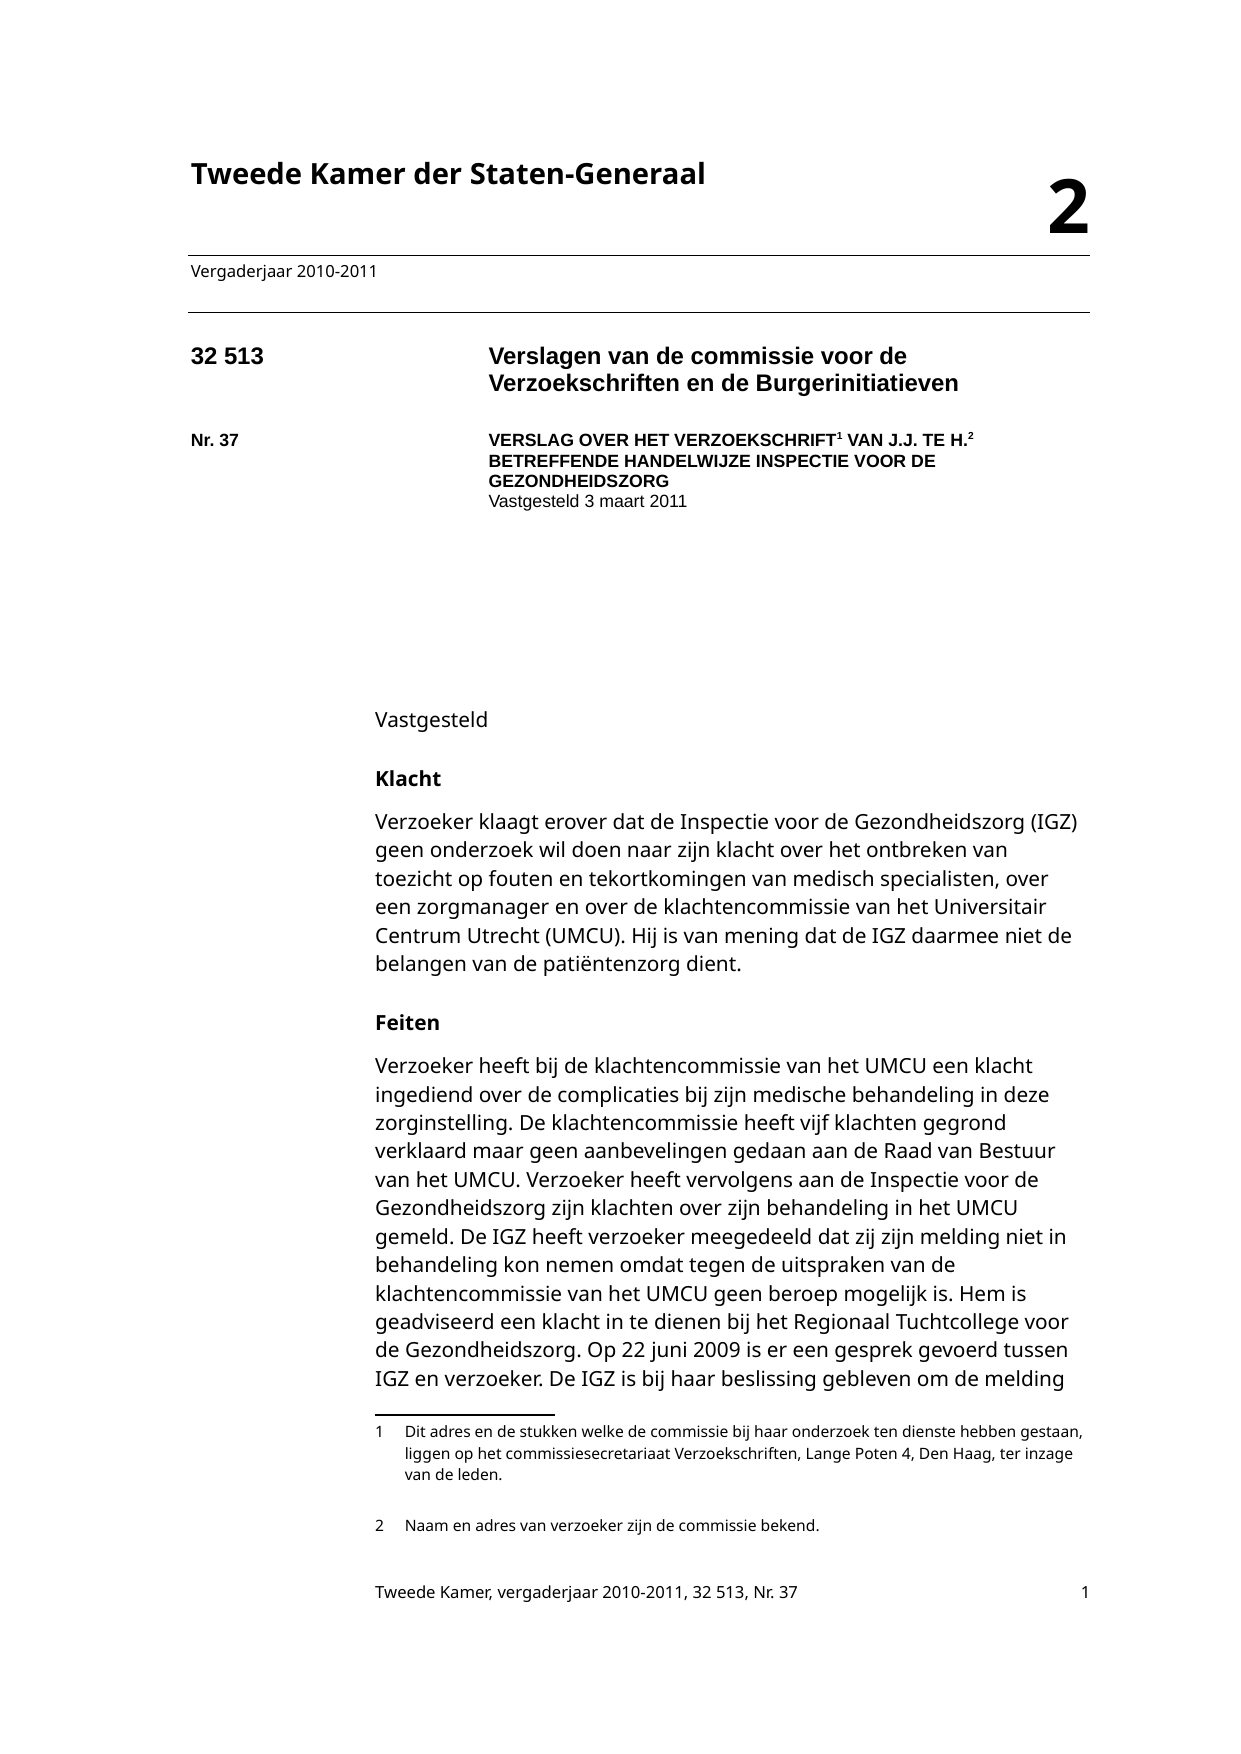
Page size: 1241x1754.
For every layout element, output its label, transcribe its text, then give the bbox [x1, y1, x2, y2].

table_header 2 [910, 150, 1090, 255]
text Feiten [375, 1008, 1090, 1036]
text Klacht [375, 764, 1090, 792]
text Vastgesteld [375, 705, 1090, 734]
text Verzoeker heeft bij de klachtencommissie van het UMCU een klacht ingediend over de complicaties bij zijn medische behandeling in deze zorginstelling. De klachtencommissie heeft vijf klachten gegrond verklaard maar geen aanbevelingen gedaan aan de Raad van Bestuur van het UMCU. Verzoeker heeft vervolgens aan de Inspectie voor de Gezondheidszorg zijn klachten over zijn behandeling in het UMCU gemeld. De IGZ heeft verzoeker meegedeeld dat zij zijn melding niet in behandeling kon nemen omdat tegen de uitspraken van de klachtencommissie van het UMCU geen beroep mogelijk is. Hem is geadviseerd een klacht in te dienen bij het Regionaal Tuchtcollege voor de Gezondheidszorg. Op 22 juni 2009 is er een gesprek gevoerd tussen IGZ en verzoeker. De IGZ is bij haar beslissing gebleven om de melding [375, 1051, 1090, 1392]
table_cell VERSLAG OVER HET VERZOEKSCHRIFT VAN J.J. TE H. BETREFFENDE HANDELWIJZE INSPECTIE VOOR DE GEZONDHEIDSZORG Vastgesteld 3 maart 2011 [485, 427, 1090, 587]
table_cell [188, 313, 485, 339]
table_cell Verslagen van de commissie voor de Verzoekschriften en de Burgerinitiatieven [485, 339, 1090, 427]
table_cell 32 513 [188, 339, 485, 427]
text Verzoeker klaagt erover dat de Inspectie voor de Gezondheidszorg (IGZ) geen onderzoek wil doen naar zijn klacht over het ontbreken van toezicht op fouten en tekortkomingen van medisch specialisten, over een zorgmanager en over de klachtencommissie van het Universitair Centrum Utrecht (UMCU). Hij is van mening dat de IGZ daarmee niet de belangen van de patiëntenzorg dient. [375, 807, 1090, 978]
table_cell [485, 256, 1090, 312]
table_cell [485, 313, 1090, 339]
table_cell Nr. 37 [188, 427, 485, 587]
table_cell Vergaderjaar 2010-2011 [188, 256, 485, 312]
table_header Tweede Kamer der Staten-Generaal [188, 150, 909, 255]
